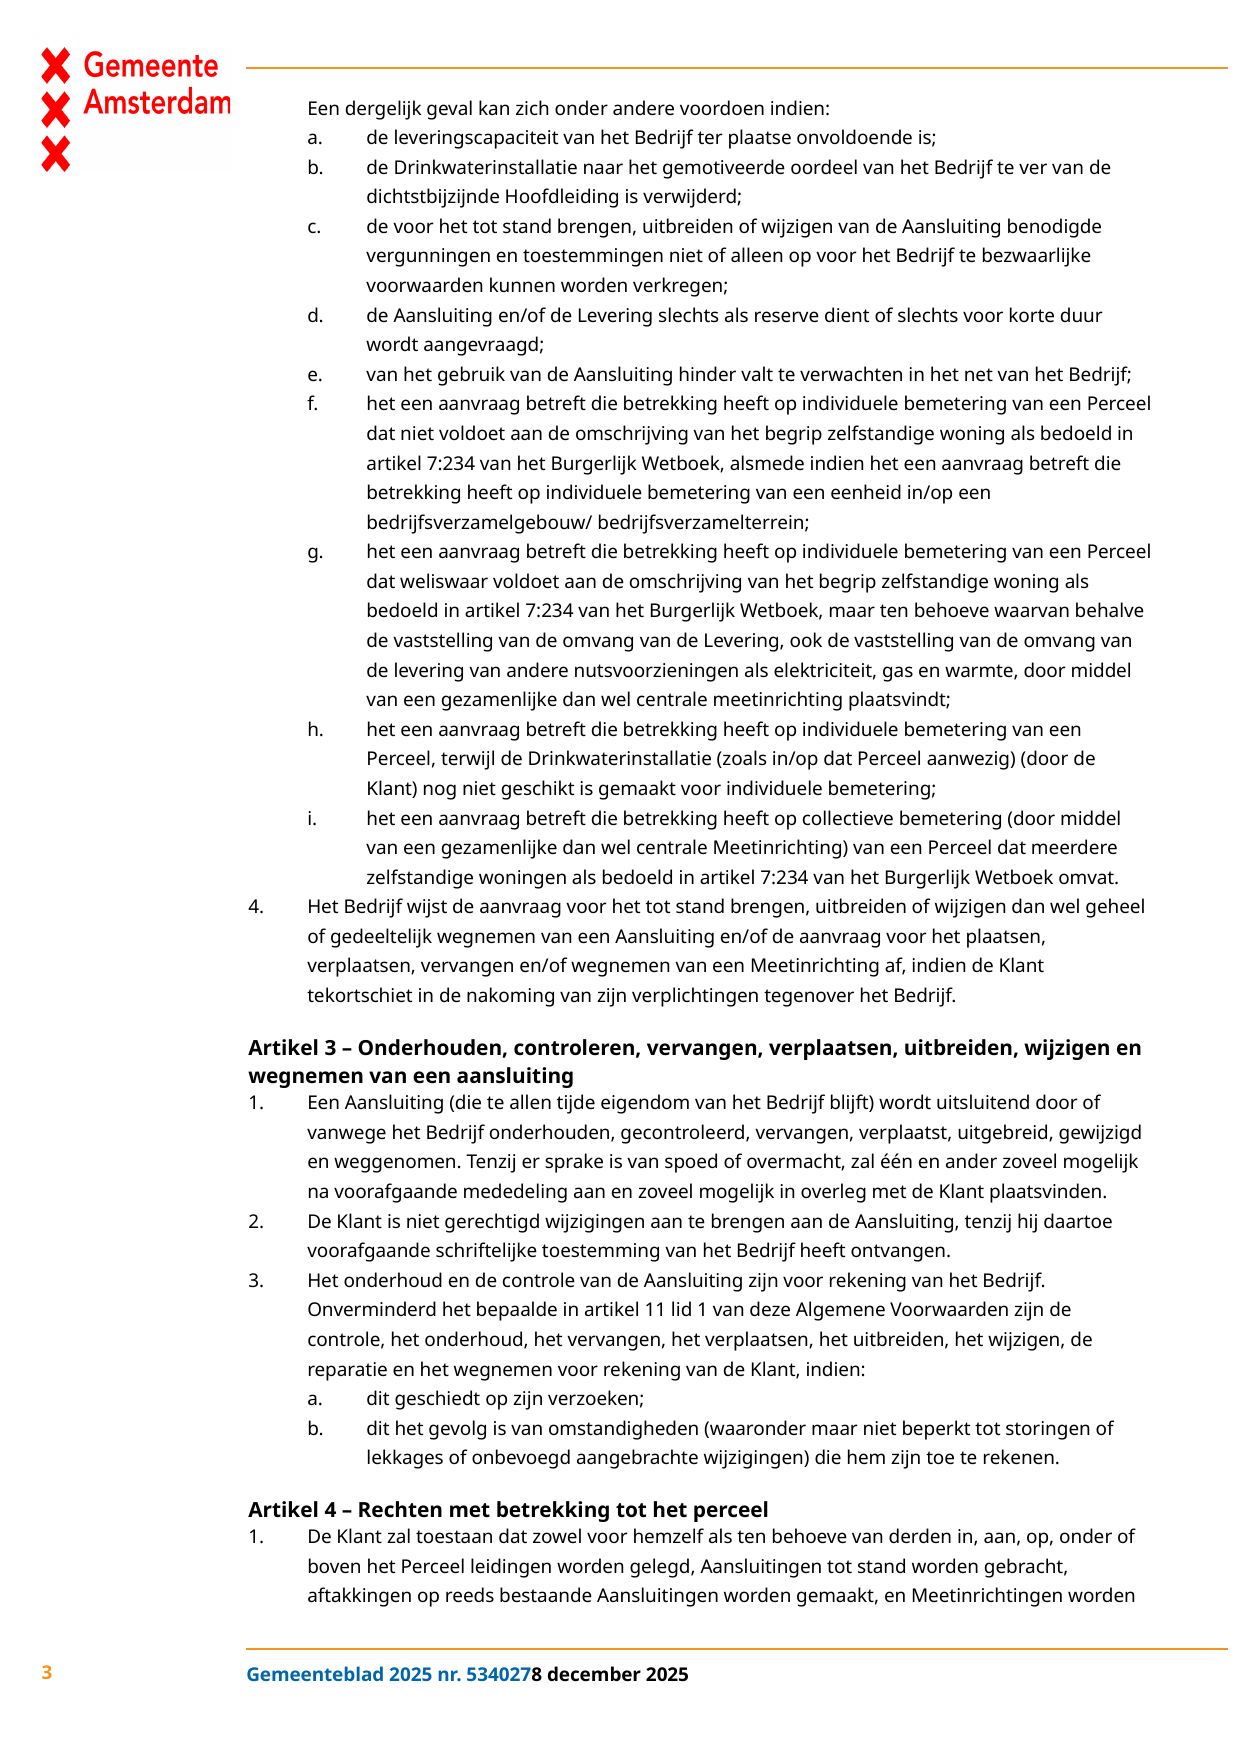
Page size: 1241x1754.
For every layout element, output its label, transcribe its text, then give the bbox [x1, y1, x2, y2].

list de leveringscapaciteit van het Bedrijf ter plaatse onvoldoende is; [307, 124, 1152, 150]
list De Klant zal toestaan dat zowel voor hemzelf als ten behoeve van derden in, aan, op, onder of boven het Perceel leidingen worden gelegd, Aansluitingen tot stand worden gebracht, aftakkingen op reeds bestaande Aansluitingen worden gemaakt, en Meetinrichtingen worden [248, 1523, 1152, 1608]
list dit het gevolg is van omstandigheden (waaronder maar niet beperkt tot storingen of lekkages of onbevoegd aangebrachte wijzigingen) die hem zijn toe te rekenen. [307, 1415, 1152, 1470]
list De Klant is niet gerechtigd wijzigingen aan te brengen aan de Aansluiting, tenzij hij daartoe voorafgaande schriftelijke toestemming van het Bedrijf heeft ontvangen. [248, 1208, 1152, 1263]
text Artikel 4 – Rechten met betrekking tot het perceel [248, 1495, 1152, 1523]
list van het gebruik van de Aansluiting hinder valt te verwachten in het net van het Bedrijf; [307, 361, 1152, 387]
list de Aansluiting en/of de Levering slechts als reserve dient of slechts voor korte duur wordt aangevraagd; [307, 302, 1152, 357]
list de Drinkwaterinstallatie naar het gemotiveerde oordeel van het Bedrijf te ver van de dichtstbijzijnde Hoofdleiding is verwijderd; [307, 154, 1152, 209]
list Een dergelijk geval kan zich onder andere voordoen indien: [248, 95, 1152, 121]
list dit geschiedt op zijn verzoeken; [307, 1385, 1152, 1411]
list de voor het tot stand brengen, uitbreiden of wijzigen van de Aansluiting benodigde vergunningen en toestemmingen niet of alleen op voor het Bedrijf te bezwaarlijke voorwaarden kunnen worden verkregen; [307, 213, 1152, 298]
picture [41, 47, 231, 172]
list het een aanvraag betreft die betrekking heeft op individuele bemetering van een Perceel dat weliswaar voldoet aan de omschrijving van het begrip zelfstandige woning als bedoeld in artikel 7:234 van het Burgerlijk Wetboek, maar ten behoeve waarvan behalve de vaststelling van de omvang van de Levering, ook de vaststelling van de omvang van de levering van andere nutsvoorzieningen als elektriciteit, gas en warmte, door middel van een gezamenlijke dan wel centrale meetinrichting plaatsvindt; [307, 538, 1152, 712]
list Een Aansluiting (die te allen tijde eigendom van het Bedrijf blijft) wordt uitsluitend door of vanwege het Bedrijf onderhouden, gecontroleerd, vervangen, verplaatst, uitgebreid, gewijzigd en weggenomen. Tenzij er sprake is van spoed of overmacht, zal één en ander zoveel mogelijk na voorafgaande mededeling aan en zoveel mogelijk in overleg met de Klant plaatsvinden. [248, 1089, 1152, 1204]
list het een aanvraag betreft die betrekking heeft op individuele bemetering van een Perceel, terwijl de Drinkwaterinstallatie (zoals in/op dat Perceel aanwezig) (door de Klant) nog niet geschikt is gemaakt voor individuele bemetering; [307, 716, 1152, 801]
text Artikel 3 – Onderhouden, controleren, vervangen, verplaatsen, uitbreiden, wijzigen en wegnemen van een aansluiting [248, 1033, 1152, 1089]
list het een aanvraag betreft die betrekking heeft op collectieve bemetering (door middel van een gezamenlijke dan wel centrale Meetinrichting) van een Perceel dat meerdere zelfstandige woningen als bedoeld in artikel 7:234 van het Burgerlijk Wetboek omvat. [307, 805, 1152, 890]
list Het onderhoud en de controle van de Aansluiting zijn voor rekening van het Bedrijf. Onverminderd het bepaalde in artikel 11 lid 1 van deze Algemene Voorwaarden zijn de controle, het onderhoud, het vervangen, het verplaatsen, het uitbreiden, het wijzigen, de reparatie en het wegnemen voor rekening van de Klant, indien: [248, 1267, 1152, 1382]
list Het Bedrijf wijst de aanvraag voor het tot stand brengen, uitbreiden of wijzigen dan wel geheel of gedeeltelijk wegnemen van een Aansluiting en/of de aanvraag voor het plaatsen, verplaatsen, vervangen en/of wegnemen van een Meetinrichting af, indien de Klant tekortschiet in de nakoming van zijn verplichtingen tegenover het Bedrijf. [248, 893, 1152, 1008]
list het een aanvraag betreft die betrekking heeft op individuele bemetering van een Perceel dat niet voldoet aan de omschrijving van het begrip zelfstandige woning als bedoeld in artikel 7:234 van het Burgerlijk Wetboek, alsmede indien het een aanvraag betreft die betrekking heeft op individuele bemetering van een eenheid in/op een bedrijfsverzamelgebouw/ bedrijfsverzamelterrein; [307, 391, 1152, 535]
